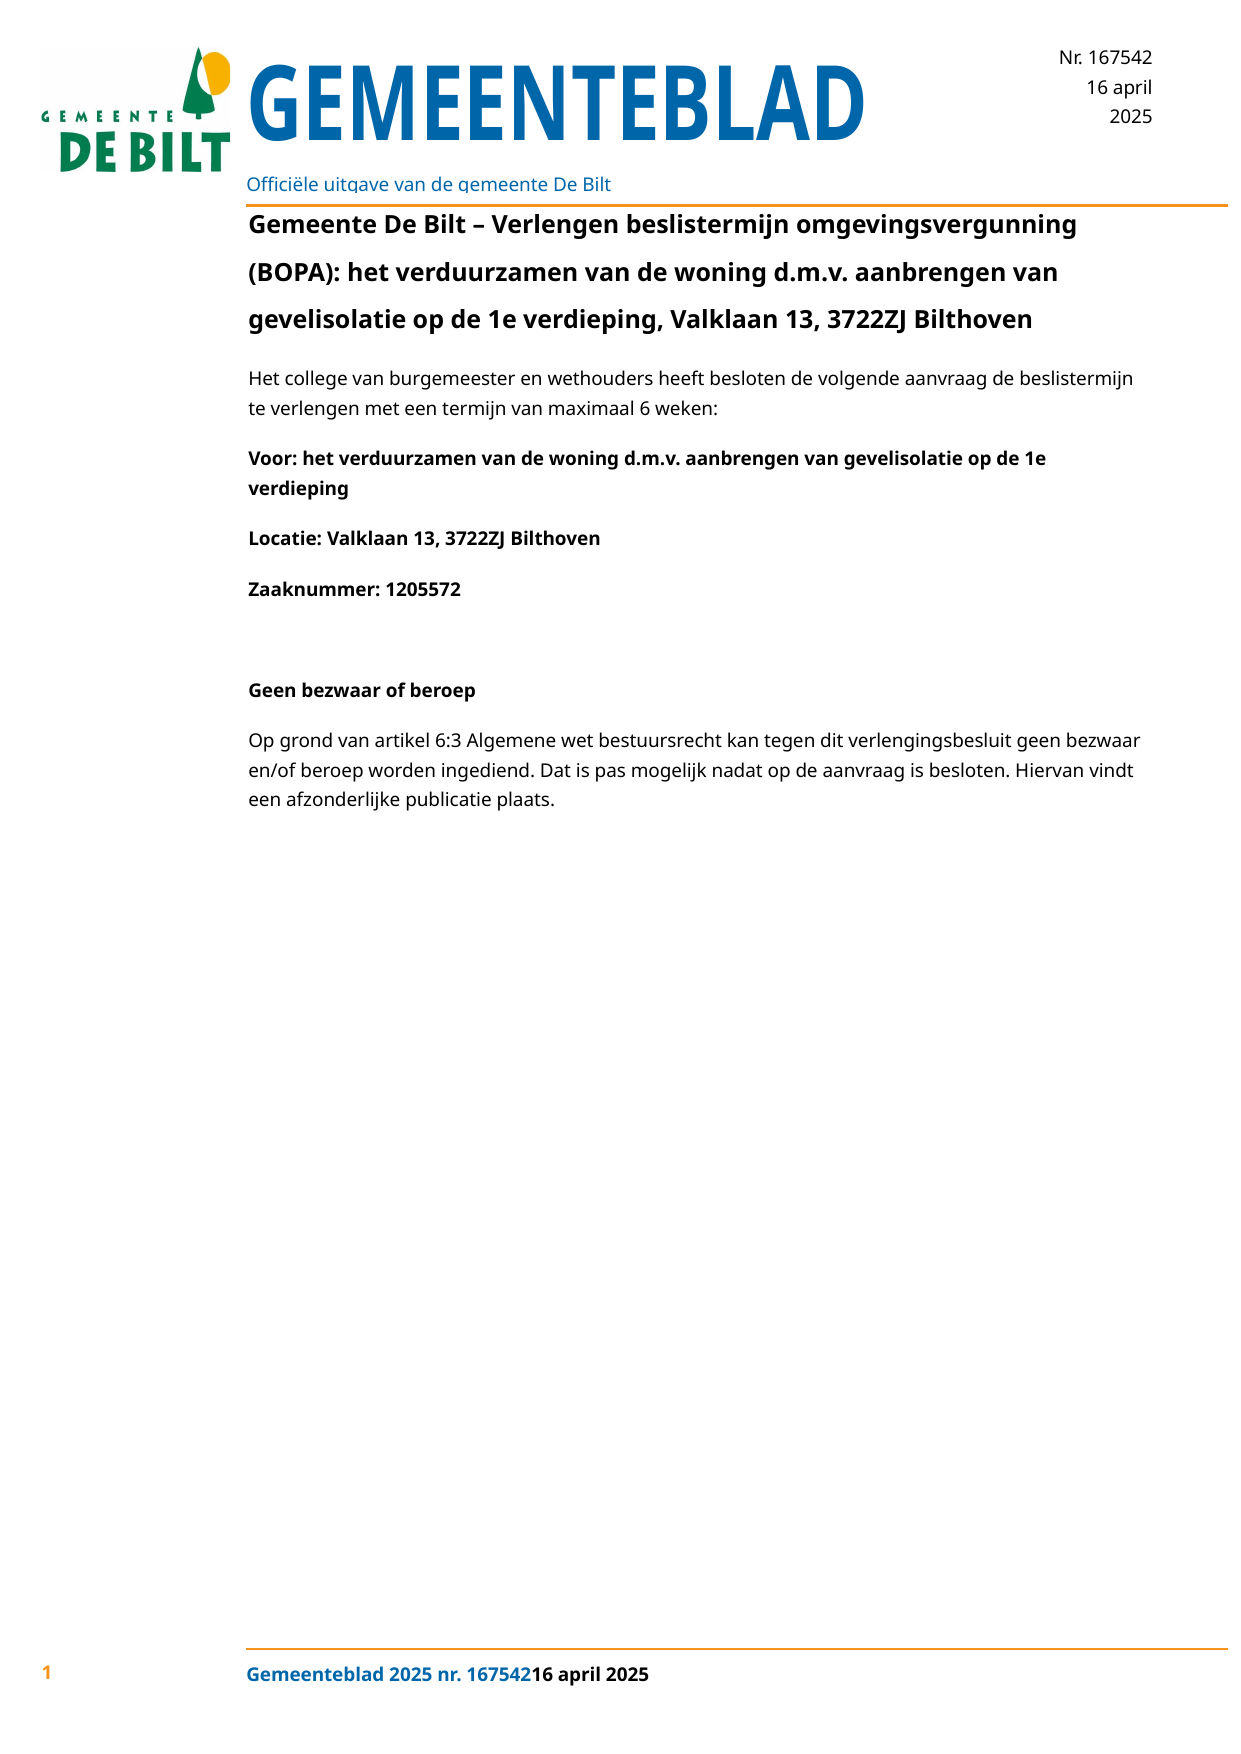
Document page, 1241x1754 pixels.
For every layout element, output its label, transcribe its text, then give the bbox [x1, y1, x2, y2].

text Op grond van artikel 6:3 Algemene wet bestuursrecht kan tegen dit verlengingsbesluit geen bezwaar en/of beroep worden ingediend. Dat is pas mogelijk nadat op de aanvraag is besloten. Hiervan vindt een afzonderlijke publicatie plaats. [248, 727, 1152, 812]
text Locatie: Valklaan 13, 3722ZJ Bilthoven [248, 526, 1152, 551]
text Zaaknummer: 1205572 [248, 576, 1152, 602]
text Voor: het verduurzamen van de woning d.m.v. aanbrengen van gevelisolatie op de 1e verdieping [248, 446, 1152, 501]
text Geen bezwaar of beroep [248, 677, 1152, 702]
text Het college van burgemeester en wethouders heeft besloten de volgende aanvraag de beslistermijn te verlengen met een termijn van maximaal 6 weken: [248, 366, 1152, 421]
picture [41, 47, 231, 172]
text Gemeente De Bilt – Verlengen beslistermijn omgevingsvergunning (BOPA): het verduurzamen van de woning d.m.v. aanbrengen van gevelisolatie op de 1e verdieping, Valklaan 13, 3722ZJ Bilthoven [248, 207, 1152, 336]
